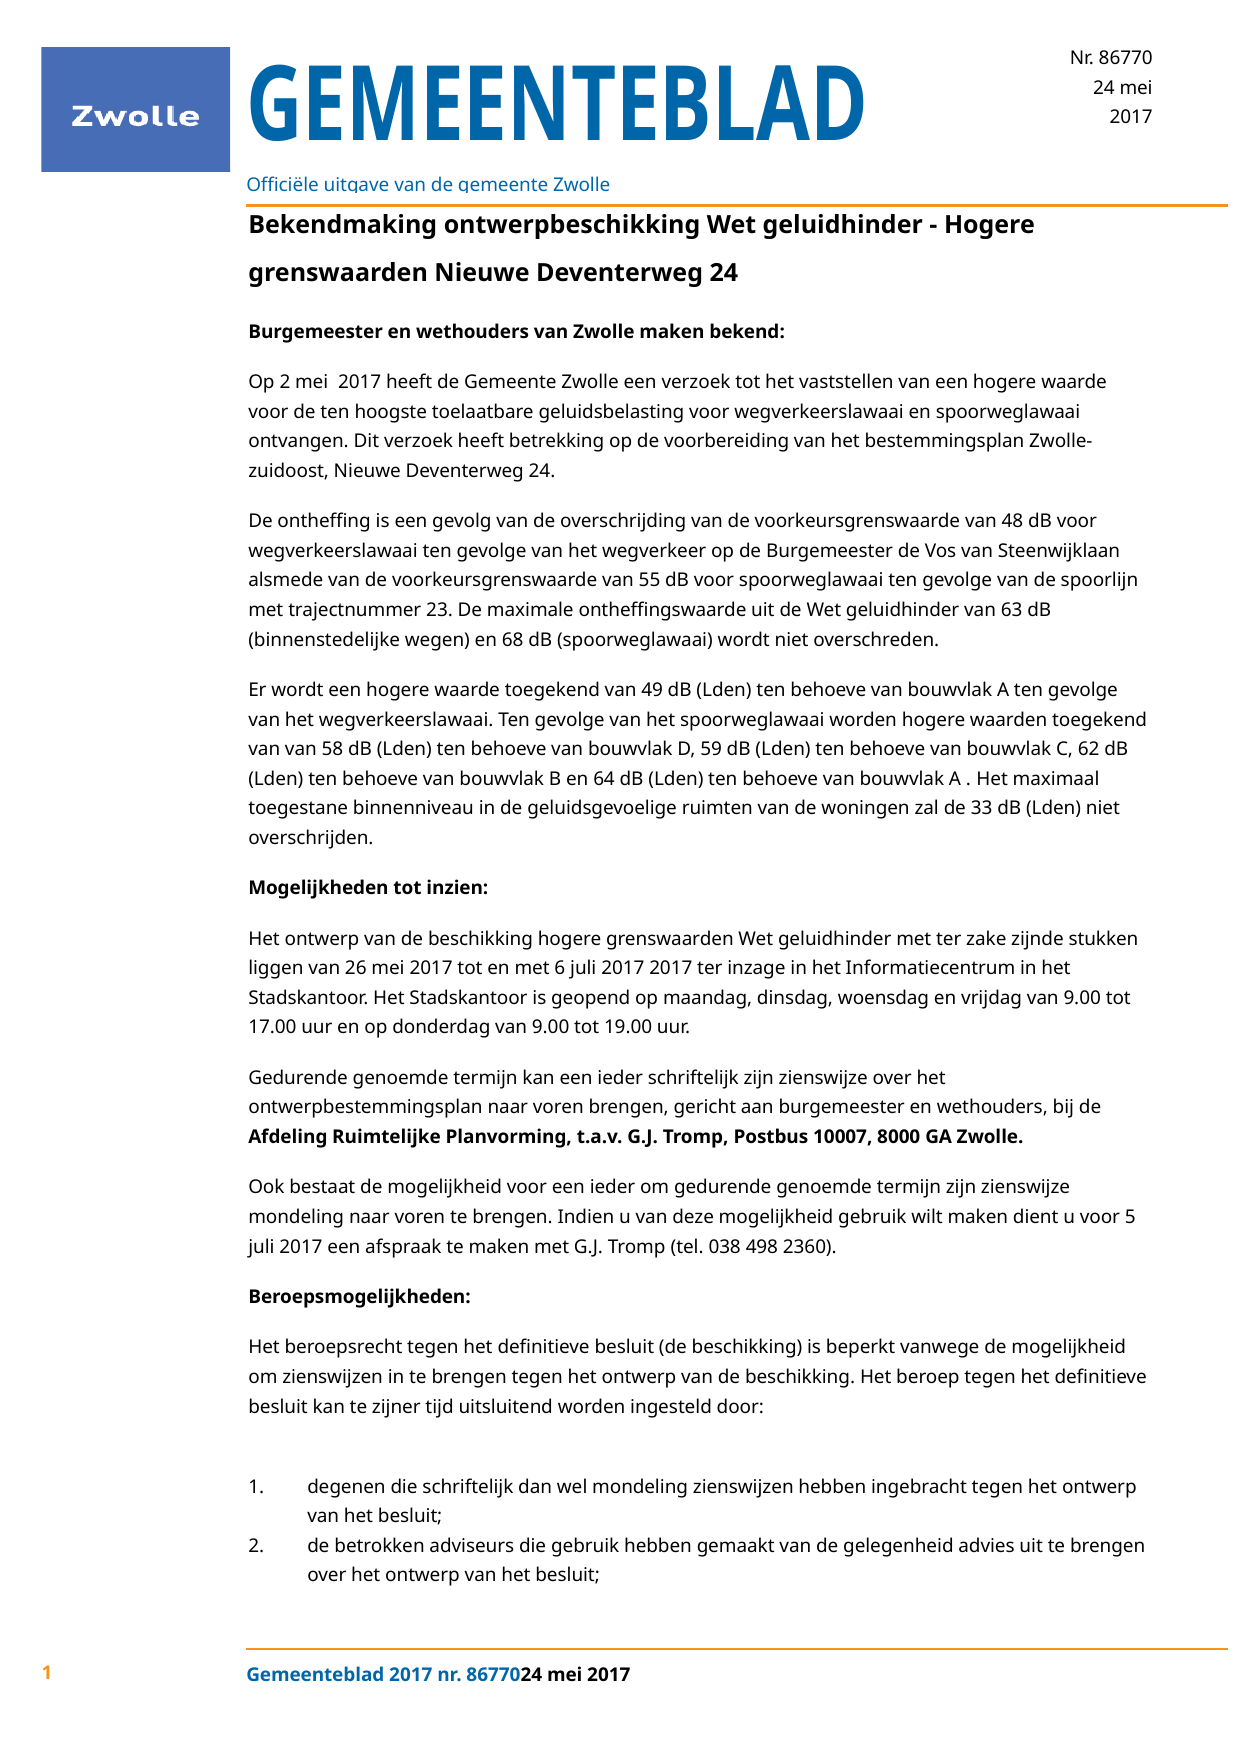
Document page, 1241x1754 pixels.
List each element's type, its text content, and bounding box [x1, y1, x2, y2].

text Mogelijkheden tot inzien: [248, 874, 1152, 900]
picture [41, 47, 231, 172]
text Ook bestaat de mogelijkheid voor een ieder om gedurende genoemde termijn zijn zienswijze mondeling naar voren te brengen. Indien u van deze mogelijkheid gebruik wilt maken dient u voor 5 juli 2017 een afspraak te maken met G.J. Tromp (tel. 038 498 2360). [248, 1174, 1152, 1259]
text Beroepsmogelijkheden: [248, 1283, 1152, 1309]
text Het beroepsrecht tegen het definitieve besluit (de beschikking) is beperkt vanwege de mogelijkheid om zienswijzen in te brengen tegen het ontwerp van de beschikking. Het beroep tegen het definitieve besluit kan te zijner tijd uitsluitend worden ingesteld door: [248, 1334, 1152, 1419]
text Burgemeester en wethouders van Zwolle maken bekend: [248, 318, 1152, 344]
list de betrokken adviseurs die gebruik hebben gemaakt van de gelegenheid advies uit te brengen over het ontwerp van het besluit; [248, 1532, 1152, 1587]
text Er wordt een hogere waarde toegekend van 49 dB (Lden) ten behoeve van bouwvlak A ten gevolge van het wegverkeerslawaai. Ten gevolge van het spoorweglawaai worden hogere waarden toegekend van van 58 dB (Lden) ten behoeve van bouwvlak D, 59 dB (Lden) ten behoeve van bouwvlak C, 62 dB (Lden) ten behoeve van bouwvlak B en 64 dB (Lden) ten behoeve van bouwvlak A . Het maximaal toegestane binnenniveau in de geluidsgevoelige ruimten van de woningen zal de 33 dB (Lden) niet overschrijden. [248, 676, 1152, 850]
text Gedurende genoemde termijn kan een ieder schriftelijk zijn zienswijze over het ontwerpbestemmingsplan naar voren brengen, gericht aan burgemeester en wethouders, bij de Afdeling Ruimtelijke Planvorming, t.a.v. G.J. Tromp, Postbus 10007, 8000 GA Zwolle. [248, 1064, 1152, 1149]
text De ontheffing is een gevolg van de overschrijding van de voorkeursgrenswaarde van 48 dB voor wegverkeerslawaai ten gevolge van het wegverkeer op de Burgemeester de Vos van Steenwijklaan alsmede van de voorkeursgrenswaarde van 55 dB voor spoorweglawaai ten gevolge van de spoorlijn met trajectnummer 23. De maximale ontheffingswaarde uit de Wet geluidhinder van 63 dB (binnenstedelijke wegen) en 68 dB (spoorweglawaai) wordt niet overschreden. [248, 507, 1152, 652]
text Op 2 mei 2017 heeft de Gemeente Zwolle een verzoek tot het vaststellen van een hogere waarde voor de ten hoogste toelaatbare geluidsbelasting voor wegverkeerslawaai en spoorweglawaai ontvangen. Dit verzoek heeft betrekking op de voorbereiding van het bestemmingsplan Zwolle-zuidoost, Nieuwe Deventerweg 24. [248, 368, 1152, 483]
text Het ontwerp van de beschikking hogere grenswaarden Wet geluidhinder met ter zake zijnde stukken liggen van 26 mei 2017 tot en met 6 juli 2017 2017 ter inzage in het Informatiecentrum in het Stadskantoor. Het Stadskantoor is geopend op maandag, dinsdag, woensdag en vrijdag van 9.00 tot 17.00 uur en op donderdag van 9.00 tot 19.00 uur. [248, 925, 1152, 1039]
text Bekendmaking ontwerpbeschikking Wet geluidhinder - Hogere grenswaarden Nieuwe Deventerweg 24 [248, 207, 1152, 288]
list degenen die schriftelijk dan wel mondeling zienswijzen hebben ingebracht tegen het ontwerp van het besluit; [248, 1473, 1152, 1528]
